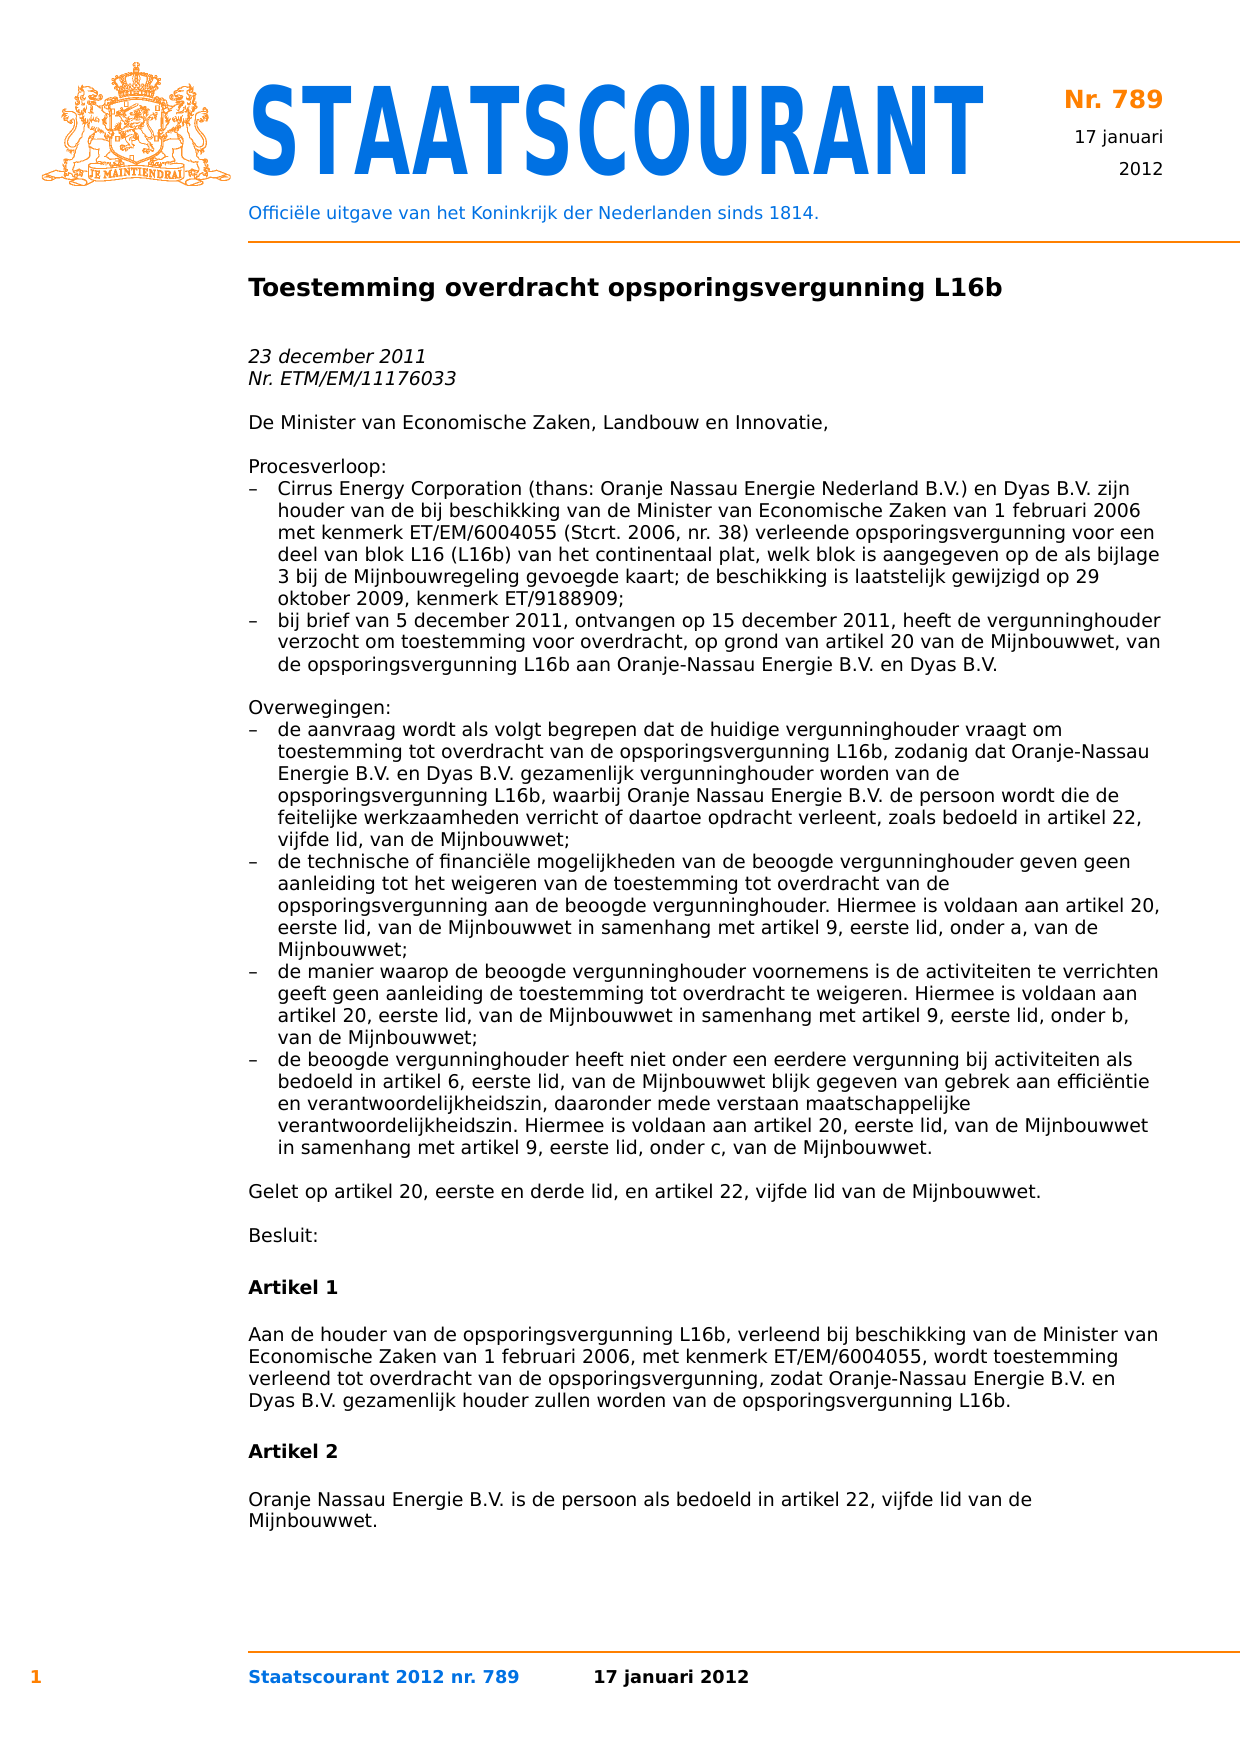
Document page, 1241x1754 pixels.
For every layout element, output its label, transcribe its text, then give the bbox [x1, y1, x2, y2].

table_cell Officiële uitgave van het Koninkrijk der Nederlanden sinds 1814. [248, 203, 1240, 241]
text Nr. ETM/EM/11176033 [248, 368, 1163, 390]
text Gelet op artikel 20, eerste en derde lid, en artikel 22, vijfde lid van de Mijnbouwwet. [248, 1181, 1163, 1203]
text – de beoogde vergunninghouder heeft niet onder een eerdere vergunning bij activiteiten als bedoeld in artikel 6, eerste lid, van de Mijnbouwwet blijk gegeven van gebrek aan efficiëntie en verantwoordelijkheidszin, daaronder mede verstaan maatschappelijke verantwoordelijkheidszin. Hiermee is voldaan aan artikel 20, eerste lid, van de Mijnbouwwet in samenhang met artikel 9, eerste lid, onder c, van de Mijnbouwwet. [248, 1049, 1163, 1159]
text 23 december 2011 [248, 346, 1163, 368]
subtitle Toestemming overdracht opsporingsvergunning L16b [248, 273, 1163, 302]
table_cell 2012 [998, 153, 1240, 203]
table_cell 17 januari [998, 121, 1240, 153]
subtitle Artikel 1 [248, 1277, 1163, 1298]
text Overwegingen: [248, 697, 1163, 719]
text De Minister van Economische Zaken, Landbouw en Innovatie, [248, 412, 1163, 434]
text Oranje Nassau Energie B.V. is de persoon als bedoeld in artikel 22, vijfde lid van de Mijnbouwwet. [248, 1488, 1163, 1532]
text Besluit: [248, 1224, 1163, 1247]
text Procesverloop: [248, 456, 1163, 478]
table_header Nr. 789 [998, 62, 1240, 121]
text – bij brief van 5 december 2011, ontvangen op 15 december 2011, heeft de vergunninghouder verzocht om toestemming voor overdracht, op grond van artikel 20 van de Mijnbouwwet, van de opsporingsvergunning L16b aan Oranje-Nassau Energie B.V. en Dyas B.V. [248, 609, 1163, 675]
picture [41, 62, 231, 186]
text – de manier waarop de beoogde vergunninghouder voornemens is de activiteiten te verrichten geeft geen aanleiding de toestemming tot overdracht te weigeren. Hiermee is voldaan aan artikel 20, eerste lid, van de Mijnbouwwet in samenhang met artikel 9, eerste lid, onder b, van de Mijnbouwwet; [248, 961, 1163, 1049]
text – de aanvraag wordt als volgt begrepen dat de huidige vergunninghouder vraagt om toestemming tot overdracht van de opsporingsvergunning L16b, zodanig dat Oranje-Nassau Energie B.V. en Dyas B.V. gezamenlijk vergunninghouder worden van de opsporingsvergunning L16b, waarbij Oranje Nassau Energie B.V. de persoon wordt die de feitelijke werkzaamheden verricht of daartoe opdracht verleent, zoals bedoeld in artikel 22, vijfde lid, van de Mijnbouwwet; [248, 719, 1163, 851]
table_header [25, 62, 248, 241]
subtitle Artikel 2 [248, 1441, 1163, 1463]
text Aan de houder van de opsporingsvergunning L16b, verleend bij beschikking van de Minister van Economische Zaken van 1 februari 2006, met kenmerk ET/EM/6004055, wordt toestemming verleend tot overdracht van de opsporingsvergunning, zodat Oranje-Nassau Energie B.V. en Dyas B.V. gezamenlijk houder zullen worden van de opsporingsvergunning L16b. [248, 1323, 1163, 1411]
text – de technische of financiële mogelijkheden van de beoogde vergunninghouder geven geen aanleiding tot het weigeren van de toestemming tot overdracht van de opsporingsvergunning aan de beoogde vergunninghouder. Hiermee is voldaan aan artikel 20, eerste lid, van de Mijnbouwwet in samenhang met artikel 9, eerste lid, onder a, van de Mijnbouwwet; [248, 851, 1163, 961]
text – Cirrus Energy Corporation (thans: Oranje Nassau Energie Nederland B.V.) en Dyas B.V. zijn houder van de bij beschikking van de Minister van Economische Zaken van 1 februari 2006 met kenmerk ET/EM/6004055 (Stcrt. 2006, nr. 38) verleende opsporingsvergunning voor een deel van blok L16 (L16b) van het continentaal plat, welk blok is aangegeven op de als bijlage 3 bij de Mijnbouwregeling gevoegde kaart; de beschikking is laatstelijk gewijzigd op 29 oktober 2009, kenmerk ET/9188909; [248, 478, 1163, 609]
table_header STAATSCOURANT [248, 62, 998, 203]
